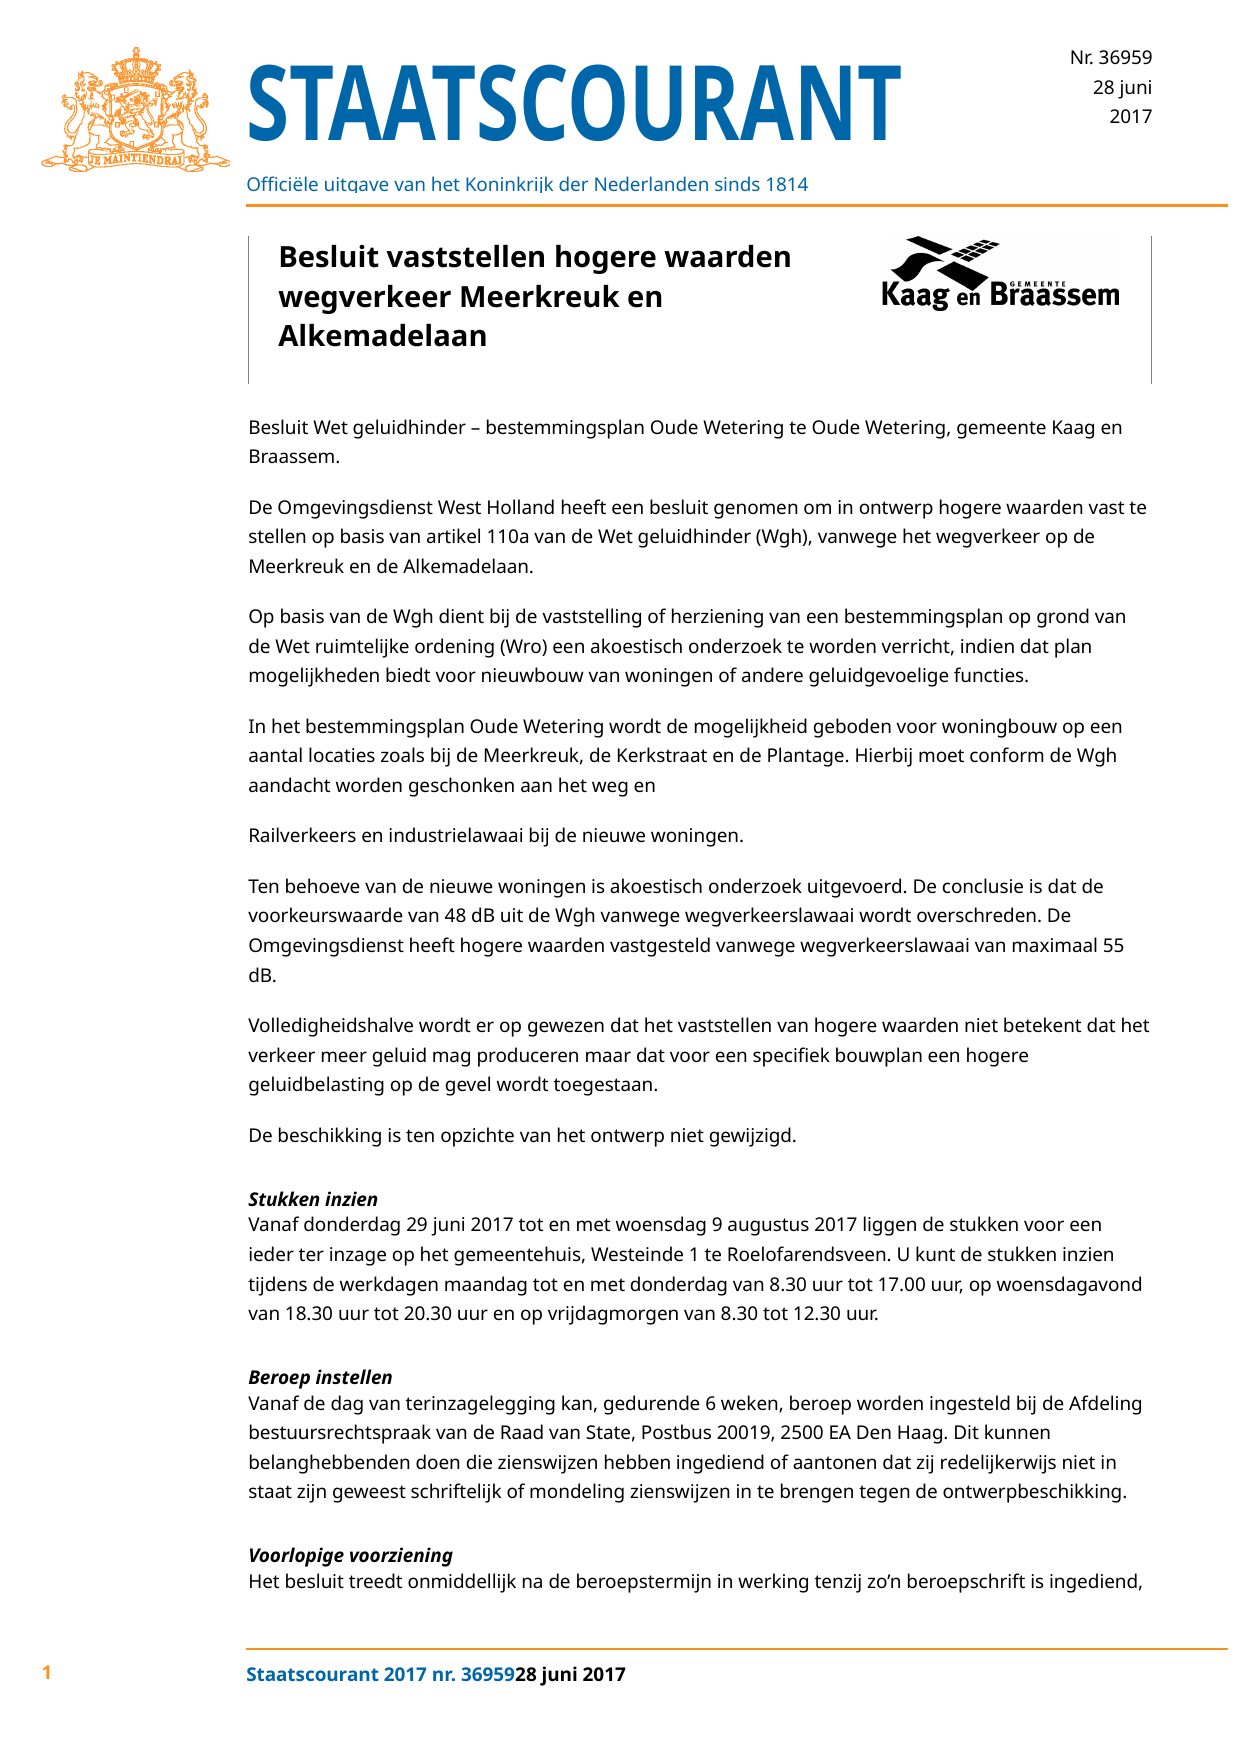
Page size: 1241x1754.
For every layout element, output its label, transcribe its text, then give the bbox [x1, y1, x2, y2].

text Ten behoeve van de nieuwe woningen is akoestisch onderzoek uitgevoerd. De conclusie is dat de voorkeurswaarde van 48 dB uit de Wgh vanwege wegverkeerslawaai wordt overschreden. De Omgevingsdienst heeft hogere waarden vastgesteld vanwege wegverkeerslawaai van maximaal 55 dB. [248, 873, 1152, 988]
text Beroep instellen [248, 1364, 1152, 1390]
text De beschikking is ten opzichte van het ontwerp niet gewijzigd. [248, 1122, 1152, 1148]
text Vanaf de dag van terinzagelegging kan, gedurende 6 weken, beroep worden ingesteld bij de Afdeling bestuursrechtspraak van de Raad van State, Postbus 20019, 2500 EA Den Haag. Dit kunnen belanghebbenden doen die zienswijzen hebben ingediend of aantonen dat zij redelijkerwijs niet in staat zijn geweest schriftelijk of mondeling zienswijzen in te brengen tegen de ontwerpbeschikking. [248, 1390, 1152, 1504]
table_header Besluit vaststellen hogere waarden wegverkeer Meerkreuk en Alkemadelaan [249, 236, 850, 384]
table_header [850, 236, 1151, 384]
picture [41, 47, 231, 172]
text Railverkeers en industrielawaai bij de nieuwe woningen. [248, 823, 1152, 848]
picture [882, 236, 1119, 311]
text De Omgevingsdienst West Holland heeft een besluit genomen om in ontwerp hogere waarden vast te stellen op basis van artikel 110a van de Wet geluidhinder (Wgh), vanwege het wegverkeer op de Meerkreuk en de Alkemadelaan. [248, 494, 1152, 579]
text Vanaf donderdag 29 juni 2017 tot en met woensdag 9 augustus 2017 liggen de stukken voor een ieder ter inzage op het gemeentehuis, Westeinde 1 te Roelofarendsveen. U kunt de stukken inzien tijdens de werkdagen maandag tot en met donderdag van 8.30 uur tot 17.00 uur, op woensdagavond van 18.30 uur tot 20.30 uur en op vrijdagmorgen van 8.30 tot 12.30 uur. [248, 1212, 1152, 1326]
text Volledigheidshalve wordt er op gewezen dat het vaststellen van hogere waarden niet betekent dat het verkeer meer geluid mag produceren maar dat voor een specifiek bouwplan een hogere geluidbelasting op de gevel wordt toegestaan. [248, 1012, 1152, 1097]
text Het besluit treedt onmiddellijk na de beroepstermijn in werking tenzij zo’n beroepschrift is ingediend, [248, 1568, 1152, 1594]
text In het bestemmingsplan Oude Wetering wordt de mogelijkheid geboden voor woningbouw op een aantal locaties zoals bij de Meerkreuk, de Kerkstraat en de Plantage. Hierbij moet conform de Wgh aandacht worden geschonken aan het weg en [248, 713, 1152, 798]
text Op basis van de Wgh dient bij de vaststelling of herziening van een bestemmingsplan op grond van de Wet ruimtelijke ordening (Wro) een akoestisch onderzoek te worden verricht, indien dat plan mogelijkheden biedt voor nieuwbouw van woningen of andere geluidgevoelige functies. [248, 603, 1152, 688]
text Stukken inzien [248, 1186, 1152, 1212]
text Besluit Wet geluidhinder – bestemmingsplan Oude Wetering te Oude Wetering, gemeente Kaag en Braassem. [248, 414, 1152, 469]
text Voorlopige voorziening [248, 1543, 1152, 1568]
